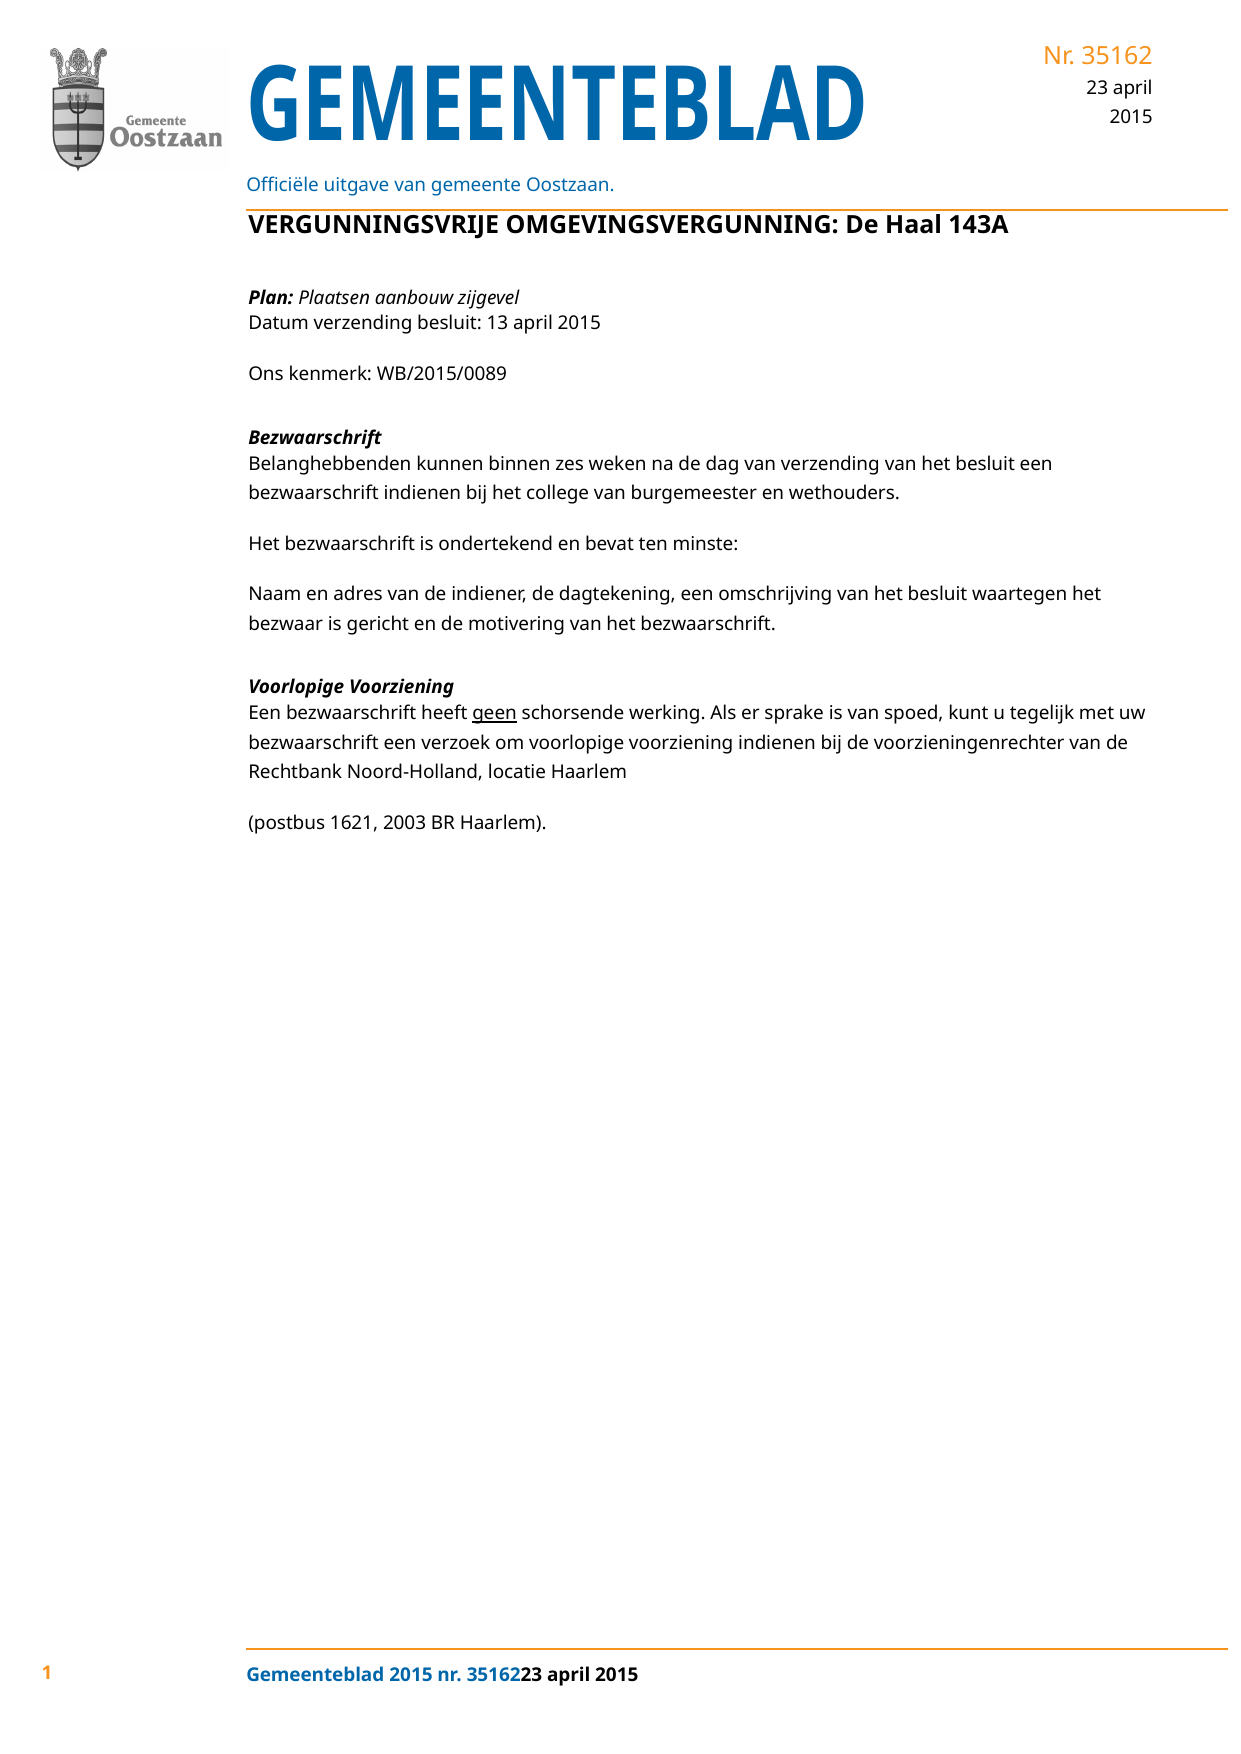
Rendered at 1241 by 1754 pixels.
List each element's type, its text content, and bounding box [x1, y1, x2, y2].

text Plan: Plaatsen aanbouw zijgevel [248, 284, 1152, 309]
text (postbus 1621, 2003 BR Haarlem). [248, 809, 1152, 835]
text Het bezwaarschrift is ondertekend en bevat ten minste: [248, 530, 1152, 555]
text Een bezwaarschrift heeft geen schorsende werking. Als er sprake is van spoed, kunt u tegelijk met uw bezwaarschrift een verzoek om voorlopige voorziening indienen bij de voorzieningenrechter van de Rechtbank Noord-Holland, locatie Haarlem [248, 699, 1152, 784]
text VERGUNNINGSVRIJE OMGEVINGSVERGUNNING: De Haal 143A [248, 211, 1152, 241]
text Datum verzending besluit: 13 april 2015 [248, 309, 1152, 335]
text Bezwaarschrift [248, 424, 1152, 450]
text Voorlopige Voorziening [248, 674, 1152, 699]
text Ons kenmerk: WB/2015/0089 [248, 360, 1152, 386]
picture [41, 47, 231, 172]
text Naam en adres van de indiener, de dagtekening, een omschrijving van het besluit waartegen het bezwaar is gericht en de motivering van het bezwaarschrift. [248, 580, 1152, 635]
text Belanghebbenden kunnen binnen zes weken na de dag van verzending van het besluit een bezwaarschrift indienen bij het college van burgemeester en wethouders. [248, 450, 1152, 505]
